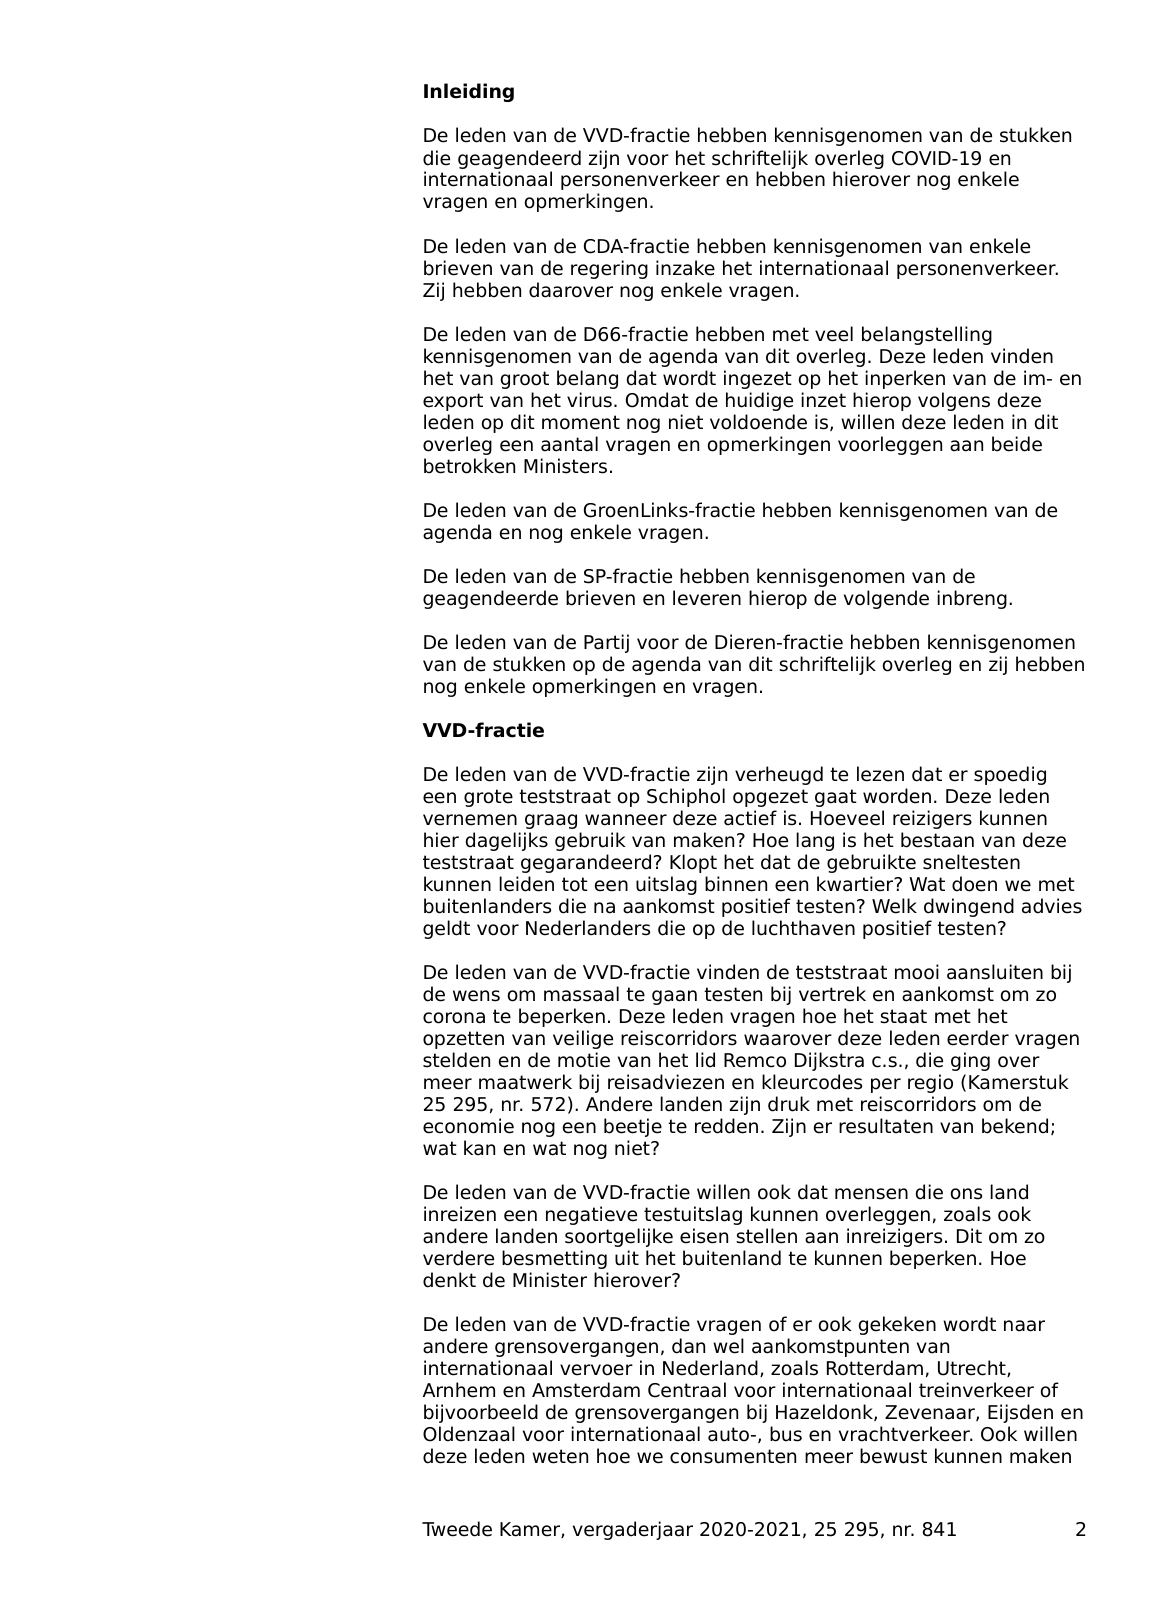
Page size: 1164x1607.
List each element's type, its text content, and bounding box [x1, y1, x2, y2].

text De leden van de D66-fractie hebben met veel belangstelling kennisgenomen van de agenda van dit overleg. Deze leden vinden het van groot belang dat wordt ingezet op het inperken van de im- en export van het virus. Omdat de huidige inzet hierop volgens deze leden op dit moment nog niet voldoende is, willen deze leden in dit overleg een aantal vragen en opmerkingen voorleggen aan beide betrokken Ministers. [422, 324, 1087, 477]
text De leden van de VVD-fractie hebben kennisgenomen van de stukken die geagendeerd zijn voor het schriftelijk overleg COVID-19 en internationaal personenverkeer en hebben hierover nog enkele vragen en opmerkingen. [422, 125, 1087, 213]
subtitle VVD-fractie [422, 720, 1087, 742]
text De leden van de CDA-fractie hebben kennisgenomen van enkele brieven van de regering inzake het internationaal personenverkeer. Zij hebben daarover nog enkele vragen. [422, 236, 1087, 301]
text De leden van de VVD-fractie willen ook dat mensen die ons land inreizen een negatieve testuitslag kunnen overleggen, zoals ook andere landen soortgelijke eisen stellen aan inreizigers. Dit om zo verdere besmetting uit het buitenland te kunnen beperken. Hoe denkt de Minister hierover? [422, 1182, 1087, 1292]
text De leden van de VVD-fractie vinden de teststraat mooi aansluiten bij de wens om massaal te gaan testen bij vertrek en aankomst om zo corona te beperken. Deze leden vragen hoe het staat met het opzetten van veilige reiscorridors waarover deze leden eerder vragen stelden en de motie van het lid Remco Dijkstra c.s., die ging over meer maatwerk bij reisadviezen en kleurcodes per regio (Kamerstuk 25 295, nr. 572). Andere landen zijn druk met reiscorridors om de economie nog een beetje te redden. Zijn er resultaten van bekend; wat kan en wat nog niet? [422, 962, 1087, 1160]
text De leden van de GroenLinks-fractie hebben kennisgenomen van de agenda en nog enkele vragen. [422, 500, 1087, 544]
subtitle Inleiding [422, 81, 1087, 103]
text De leden van de Partij voor de Dieren-fractie hebben kennisgenomen van de stukken op de agenda van dit schriftelijk overleg en zij hebben nog enkele opmerkingen en vragen. [422, 632, 1087, 698]
text De leden van de SP-fractie hebben kennisgenomen van de geagendeerde brieven en leveren hierop de volgende inbreng. [422, 566, 1087, 610]
text De leden van de VVD-fractie vragen of er ook gekeken wordt naar andere grensovergangen, dan wel aankomstpunten van internationaal vervoer in Nederland, zoals Rotterdam, Utrecht, Arnhem en Amsterdam Centraal voor internationaal treinverkeer of bijvoorbeeld de grensovergangen bij Hazeldonk, Zevenaar, Eijsden en Oldenzaal voor internationaal auto-, bus en vrachtverkeer. Ook willen deze leden weten hoe we consumenten meer bewust kunnen maken [422, 1314, 1087, 1468]
text De leden van de VVD-fractie zijn verheugd te lezen dat er spoedig een grote teststraat op Schiphol opgezet gaat worden. Deze leden vernemen graag wanneer deze actief is. Hoeveel reizigers kunnen hier dagelijks gebruik van maken? Hoe lang is het bestaan van deze teststraat gegarandeerd? Klopt het dat de gebruikte sneltesten kunnen leiden tot een uitslag binnen een kwartier? Wat doen we met buitenlanders die na aankomst positief testen? Welk dwingend advies geldt voor Nederlanders die op de luchthaven positief testen? [422, 764, 1087, 940]
